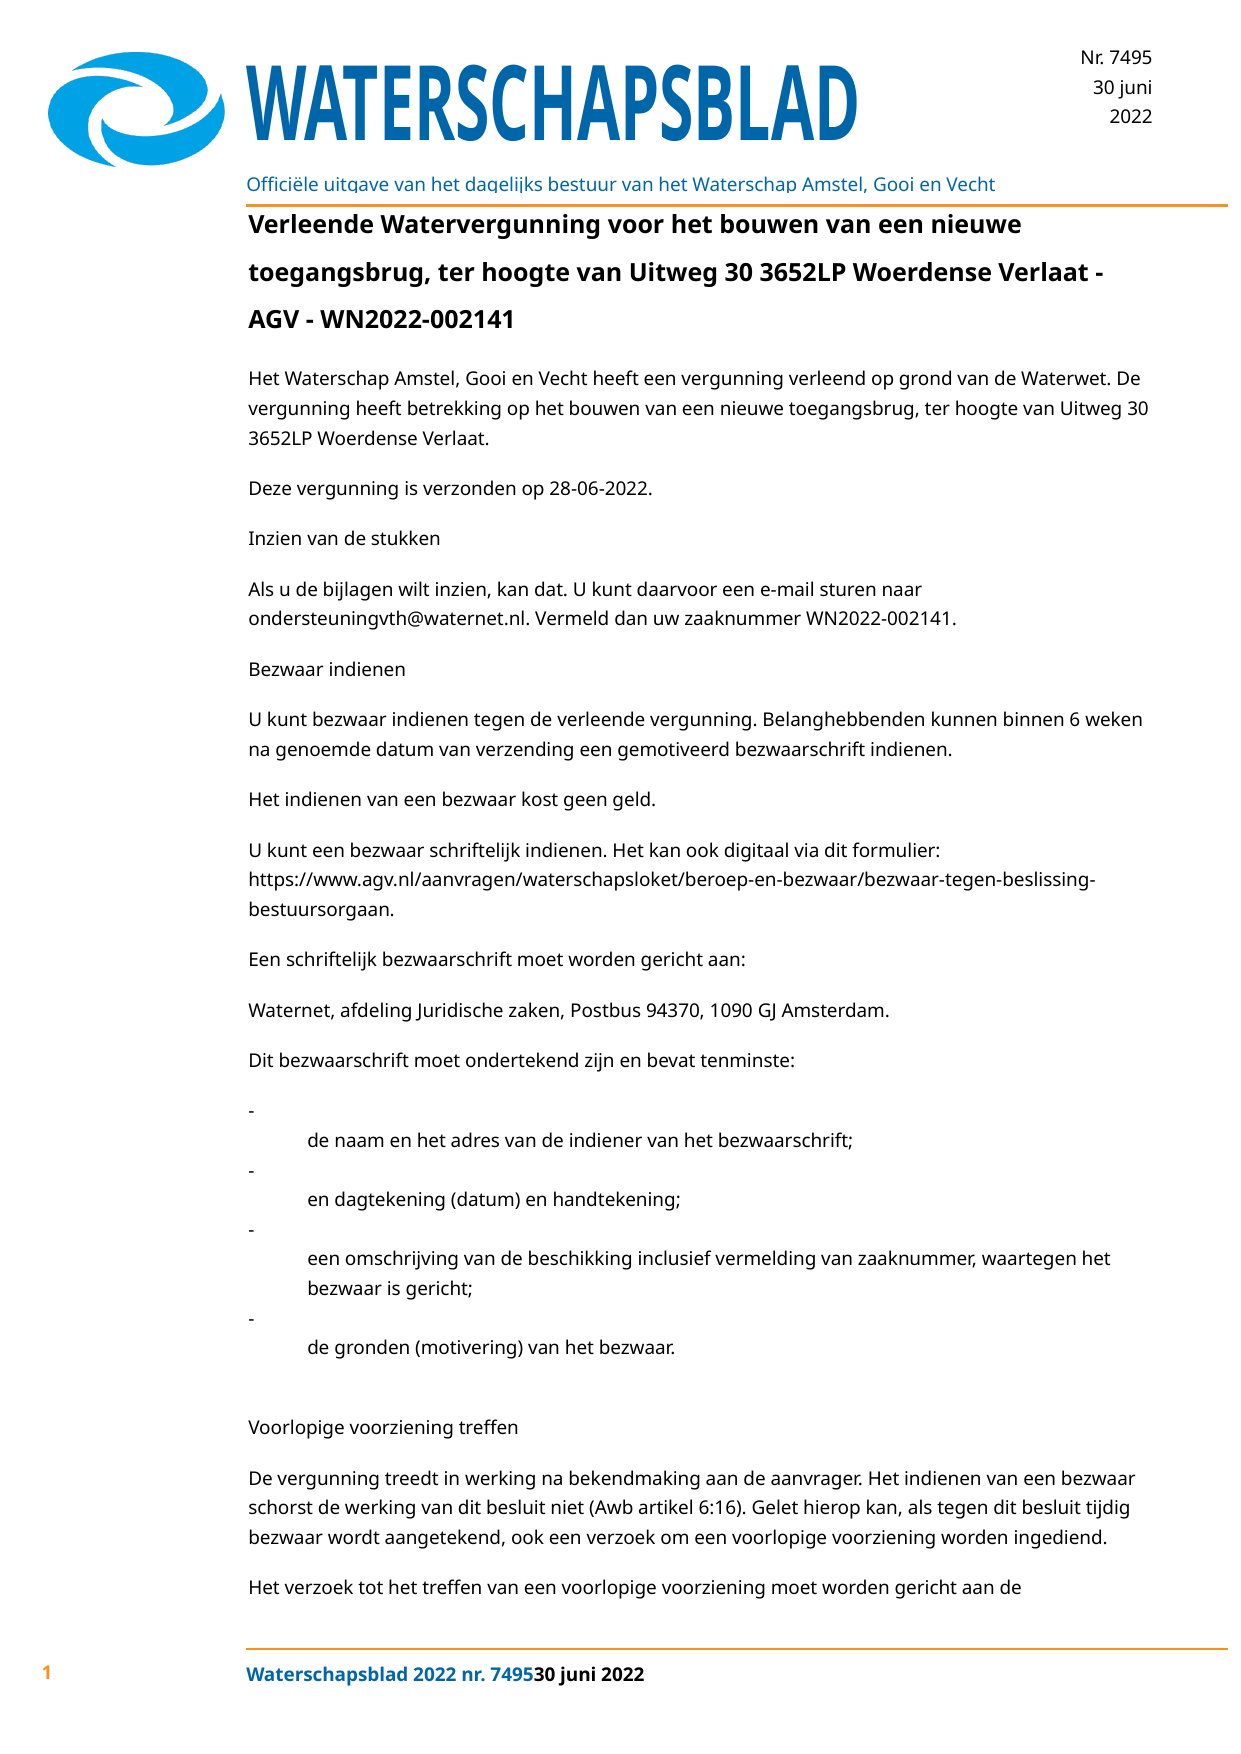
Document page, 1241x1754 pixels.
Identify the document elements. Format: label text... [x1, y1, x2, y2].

text Als u de bijlagen wilt inzien, kan dat. U kunt daarvoor een e-mail sturen naar ondersteuningvth@waternet.nl. Vermeld dan uw zaaknummer WN2022-002141. [248, 576, 1152, 631]
text Dit bezwaarschrift moet ondertekend zijn en bevat tenminste: [248, 1047, 1152, 1073]
picture [41, 47, 231, 172]
text Inzien van de stukken [248, 526, 1152, 551]
text Voorlopige voorziening treffen [248, 1414, 1152, 1440]
list en dagtekening (datum) en handtekening; [248, 1186, 1152, 1212]
list een omschrijving van de beschikking inclusief vermelding van zaaknummer, waartegen het bezwaar is gericht; [248, 1246, 1152, 1301]
text Deze vergunning is verzonden op 28-06-2022. [248, 475, 1152, 501]
text Het Waterschap Amstel, Gooi en Vecht heeft een vergunning verleend op grond van de Waterwet. De vergunning heeft betrekking op het bouwen van een nieuwe toegangsbrug, ter hoogte van Uitweg 30 3652LP Woerdense Verlaat. [248, 366, 1152, 450]
text Waternet, afdeling Juridische zaken, Postbus 94370, 1090 GJ Amsterdam. [248, 997, 1152, 1022]
text Een schriftelijk bezwaarschrift moet worden gericht aan: [248, 946, 1152, 972]
text De vergunning treedt in werking na bekendmaking aan de aanvrager. Het indienen van een bezwaar schorst de werking van dit besluit niet (Awb artikel 6:16). Gelet hierop kan, als tegen dit besluit tijdig bezwaar wordt aangetekend, ook een verzoek om een voorlopige voorziening worden ingediend. [248, 1465, 1152, 1549]
list de gronden (motivering) van het bezwaar. [248, 1334, 1152, 1360]
list de naam en het adres van de indiener van het bezwaarschrift; [248, 1127, 1152, 1153]
text Het verzoek tot het treffen van een voorlopige voorziening moet worden gericht aan de [248, 1574, 1152, 1600]
text Verleende Watervergunning voor het bouwen van een nieuwe toegangsbrug, ter hoogte van Uitweg 30 3652LP Woerdense Verlaat - AGV - WN2022-002141 [248, 207, 1152, 336]
text Het indienen van een bezwaar kost geen geld. [248, 786, 1152, 812]
text U kunt bezwaar indienen tegen de verleende vergunning. Belanghebbenden kunnen binnen 6 weken na genoemde datum van verzending een gemotiveerd bezwaarschrift indienen. [248, 706, 1152, 762]
text Bezwaar indienen [248, 656, 1152, 682]
text U kunt een bezwaar schriftelijk indienen. Het kan ook digitaal via dit formulier: https://www.agv.nl/aanvragen/waterschapsloket/beroep-en-bezwaar/bezwaar-tegen-beslissing-bestuursorgaan. [248, 837, 1152, 922]
